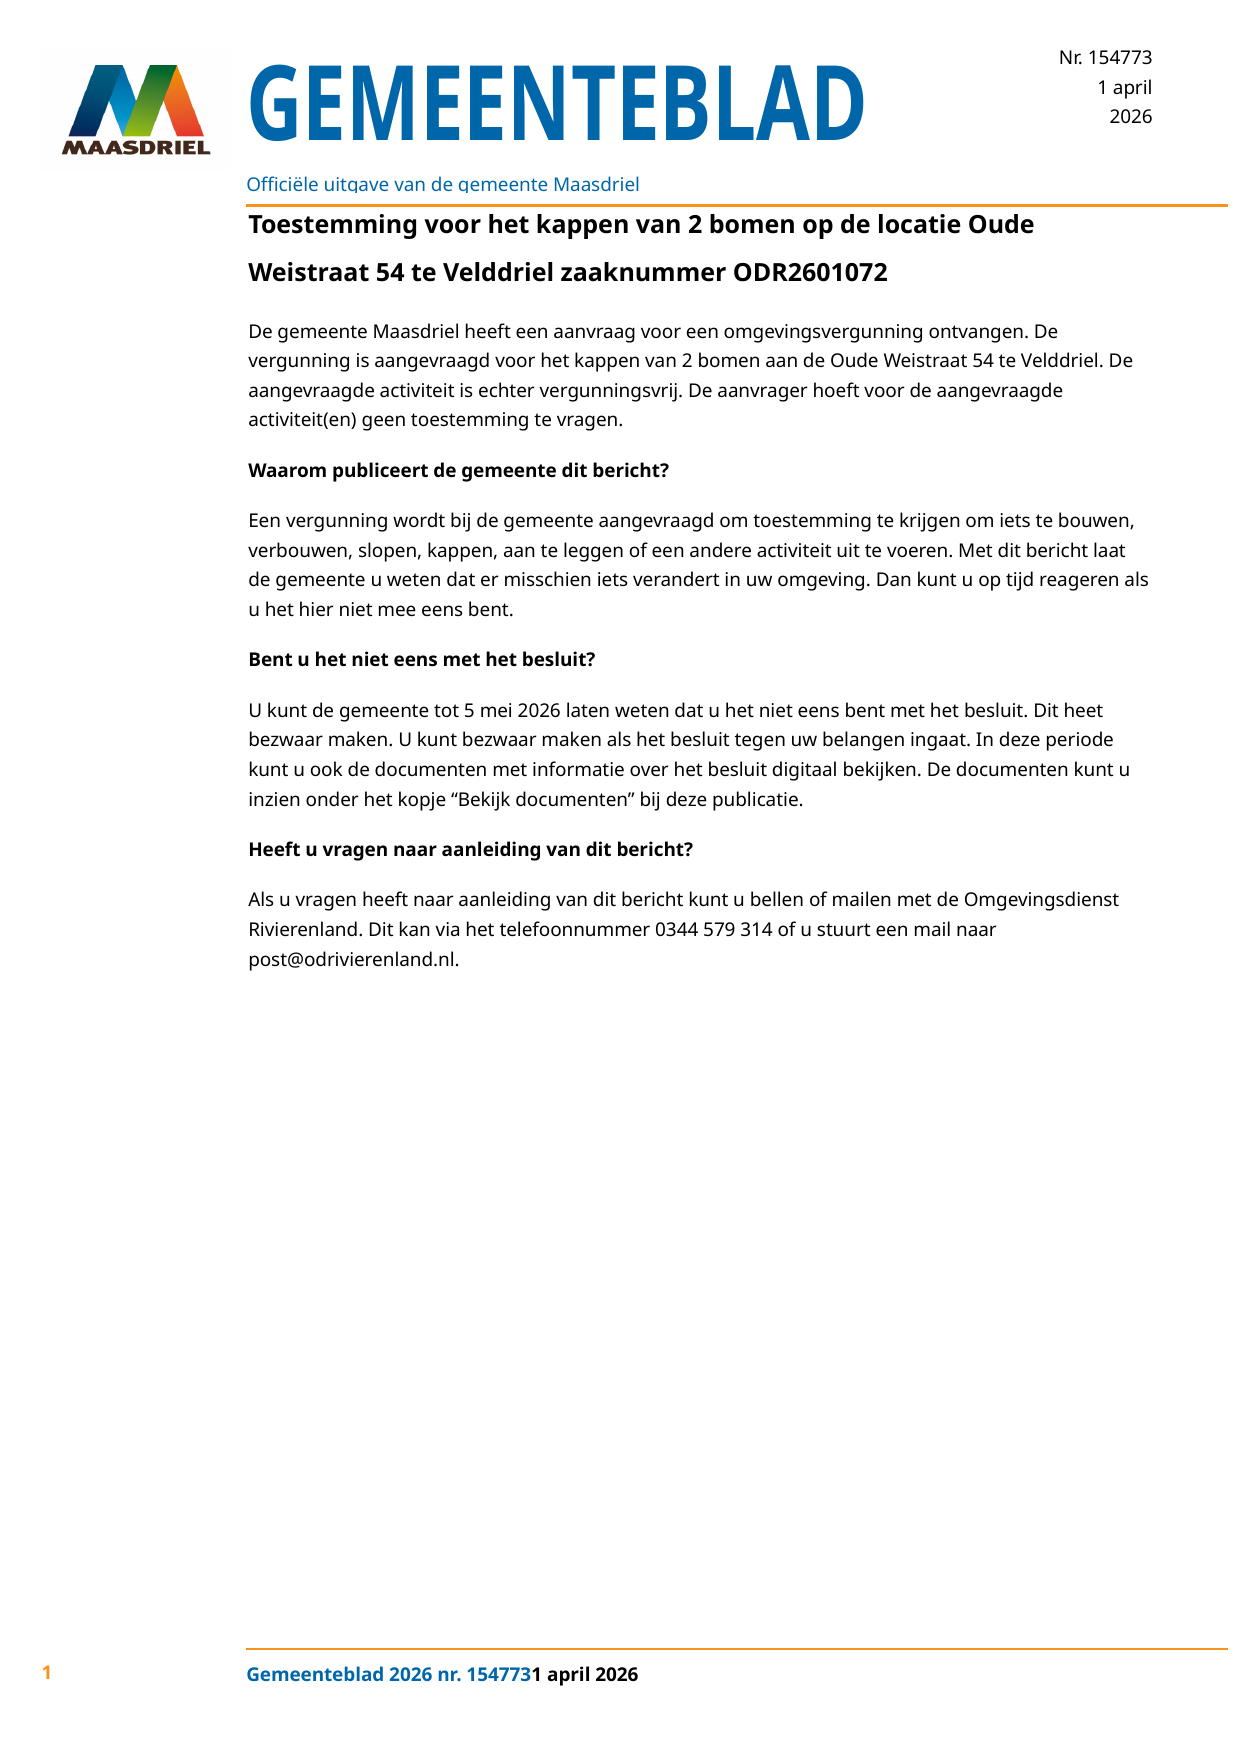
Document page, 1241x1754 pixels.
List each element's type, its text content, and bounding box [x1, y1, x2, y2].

text Toestemming voor het kappen van 2 bomen op de locatie Oude Weistraat 54 te Velddriel zaaknummer ODR2601072 [248, 207, 1152, 288]
text U kunt de gemeente tot 5 mei 2026 laten weten dat u het niet eens bent met het besluit. Dit heet bezwaar maken. U kunt bezwaar maken als het besluit tegen uw belangen ingaat. In deze periode kunt u ook de documenten met informatie over het besluit digitaal bekijken. De documenten kunt u inzien onder het kopje “Bekijk documenten” bij deze publicatie. [248, 697, 1152, 812]
text Als u vragen heeft naar aanleiding van dit bericht kunt u bellen of mailen met de Omgevingsdienst Rivierenland. Dit kan via het telefoonnummer 0344 579 314 of u stuurt een mail naar post@odrivierenland.nl. [248, 887, 1152, 972]
text Bent u het niet eens met het besluit? [248, 647, 1152, 672]
text Heeft u vragen naar aanleiding van dit bericht? [248, 836, 1152, 862]
text De gemeente Maasdriel heeft een aanvraag voor een omgevingsvergunning ontvangen. De vergunning is aangevraagd voor het kappen van 2 bomen aan de Oude Weistraat 54 te Velddriel. De aangevraagde activiteit is echter vergunningsvrij. De aanvrager hoeft voor de aangevraagde activiteit(en) geen toestemming te vragen. [248, 318, 1152, 432]
picture [41, 47, 231, 172]
text Een vergunning wordt bij de gemeente aangevraagd om toestemming te krijgen om iets te bouwen, verbouwen, slopen, kappen, aan te leggen of een andere activiteit uit te voeren. Met dit bericht laat de gemeente u weten dat er misschien iets verandert in uw omgeving. Dan kunt u op tijd reageren als u het hier niet mee eens bent. [248, 507, 1152, 622]
text Waarom publiceert de gemeente dit bericht? [248, 457, 1152, 483]
